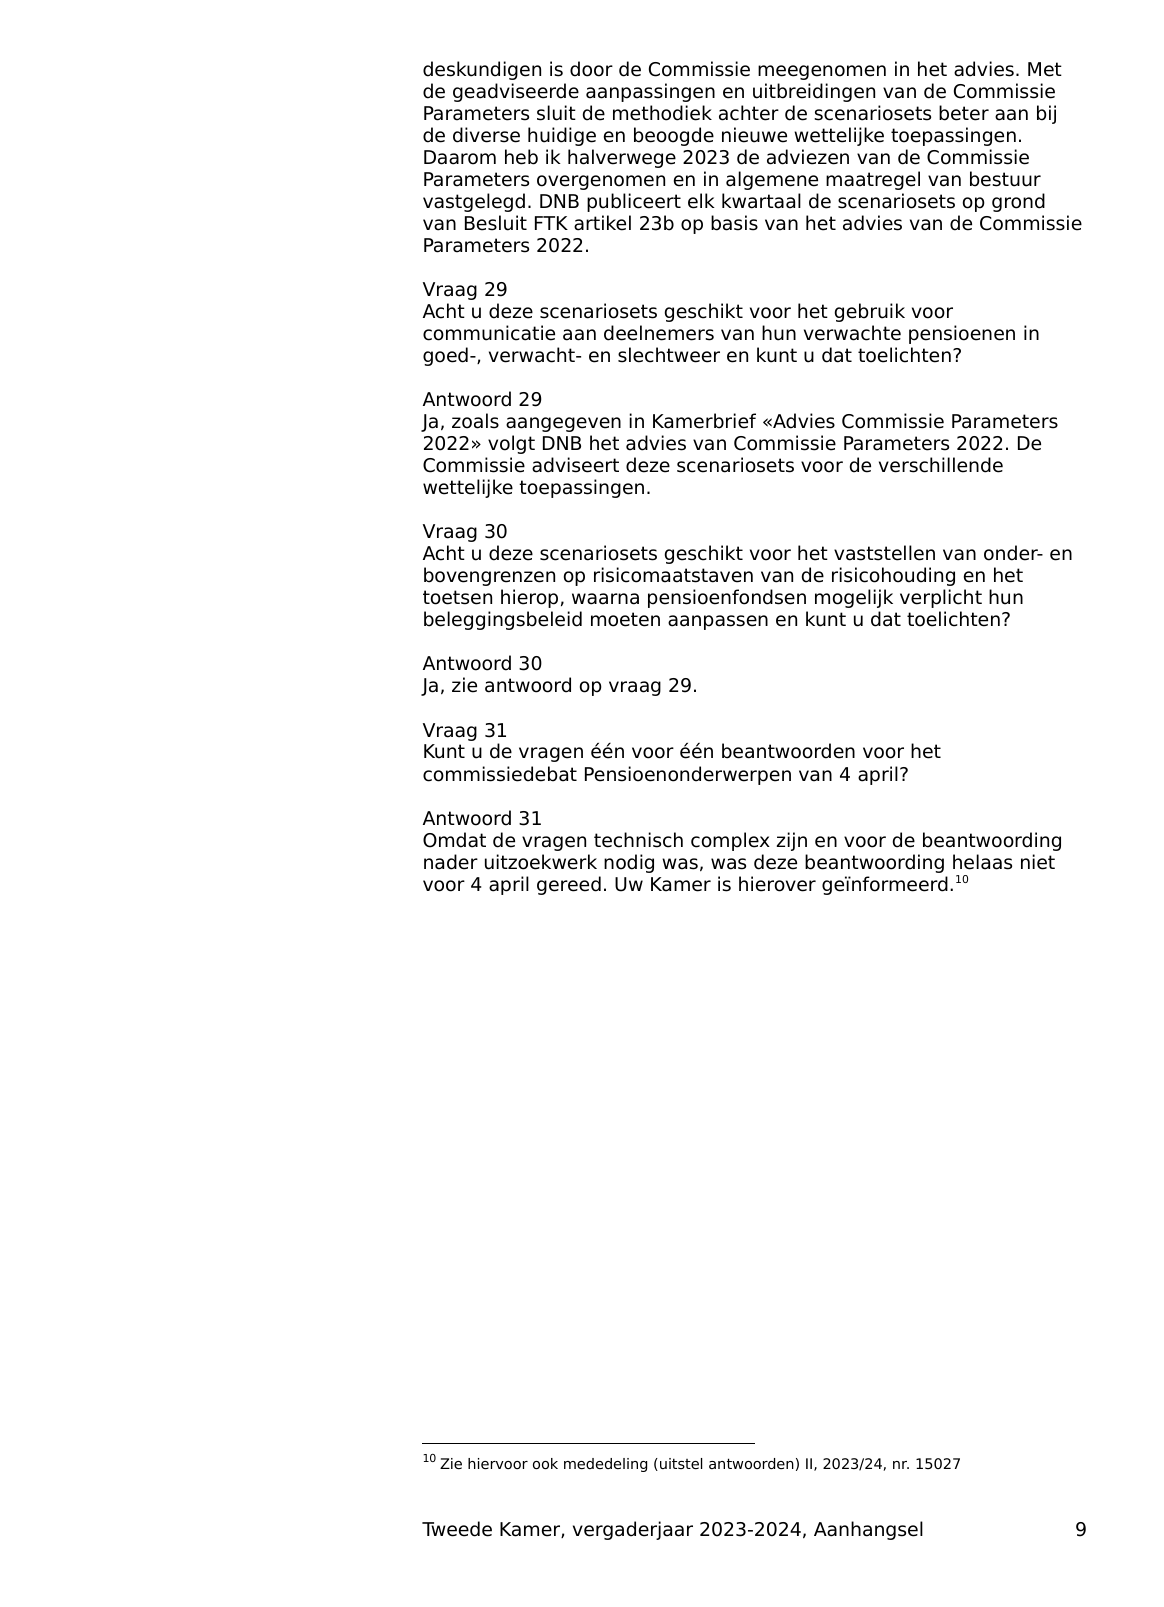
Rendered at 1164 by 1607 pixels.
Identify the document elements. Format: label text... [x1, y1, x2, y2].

text deskundigen is door de Commissie meegenomen in het advies. Met de geadviseerde aanpassingen en uitbreidingen van de Commissie Parameters sluit de methodiek achter de scenariosets beter aan bij de diverse huidige en beoogde nieuwe wettelijke toepassingen. Daarom heb ik halverwege 2023 de adviezen van de Commissie Parameters overgenomen en in algemene maatregel van bestuur vastgelegd. DNB publiceert elk kwartaal de scenariosets op grond van Besluit FTK artikel 23b op basis van het advies van de Commissie Parameters 2022. [422, 59, 1087, 257]
text Antwoord 30 [422, 653, 1087, 675]
text Vraag 29 [422, 279, 1087, 301]
text Ja, zie antwoord op vraag 29. [422, 675, 1087, 697]
text Vraag 31 [422, 719, 1087, 741]
text Acht u deze scenariosets geschikt voor het gebruik voor communicatie aan deelnemers van hun verwachte pensioenen in goed-, verwacht- en slechtweer en kunt u dat toelichten? [422, 301, 1087, 367]
text Zie hiervoor ook mededeling (uitstel antwoorden) II, 2023/24, nr. 15027 [422, 1452, 1087, 1474]
text Omdat de vragen technisch complex zijn en voor de beantwoording nader uitzoekwerk nodig was, was deze beantwoording helaas niet voor 4 april gereed. Uw Kamer is hierover geïnformeerd. [422, 829, 1087, 896]
text Acht u deze scenariosets geschikt voor het vaststellen van onder- en bovengrenzen op risicomaatstaven van de risicohouding en het toetsen hierop, waarna pensioenfondsen mogelijk verplicht hun beleggingsbeleid moeten aanpassen en kunt u dat toelichten? [422, 543, 1087, 631]
text Vraag 30 [422, 521, 1087, 543]
text Antwoord 31 [422, 808, 1087, 829]
text Kunt u de vragen één voor één beantwoorden voor het commissiedebat Pensioenonderwerpen van 4 april? [422, 741, 1087, 785]
text Ja, zoals aangegeven in Kamerbrief «Advies Commissie Parameters 2022» volgt DNB het advies van Commissie Parameters 2022. De Commissie adviseert deze scenariosets voor de verschillende wettelijke toepassingen. [422, 411, 1087, 499]
text Antwoord 29 [422, 389, 1087, 411]
